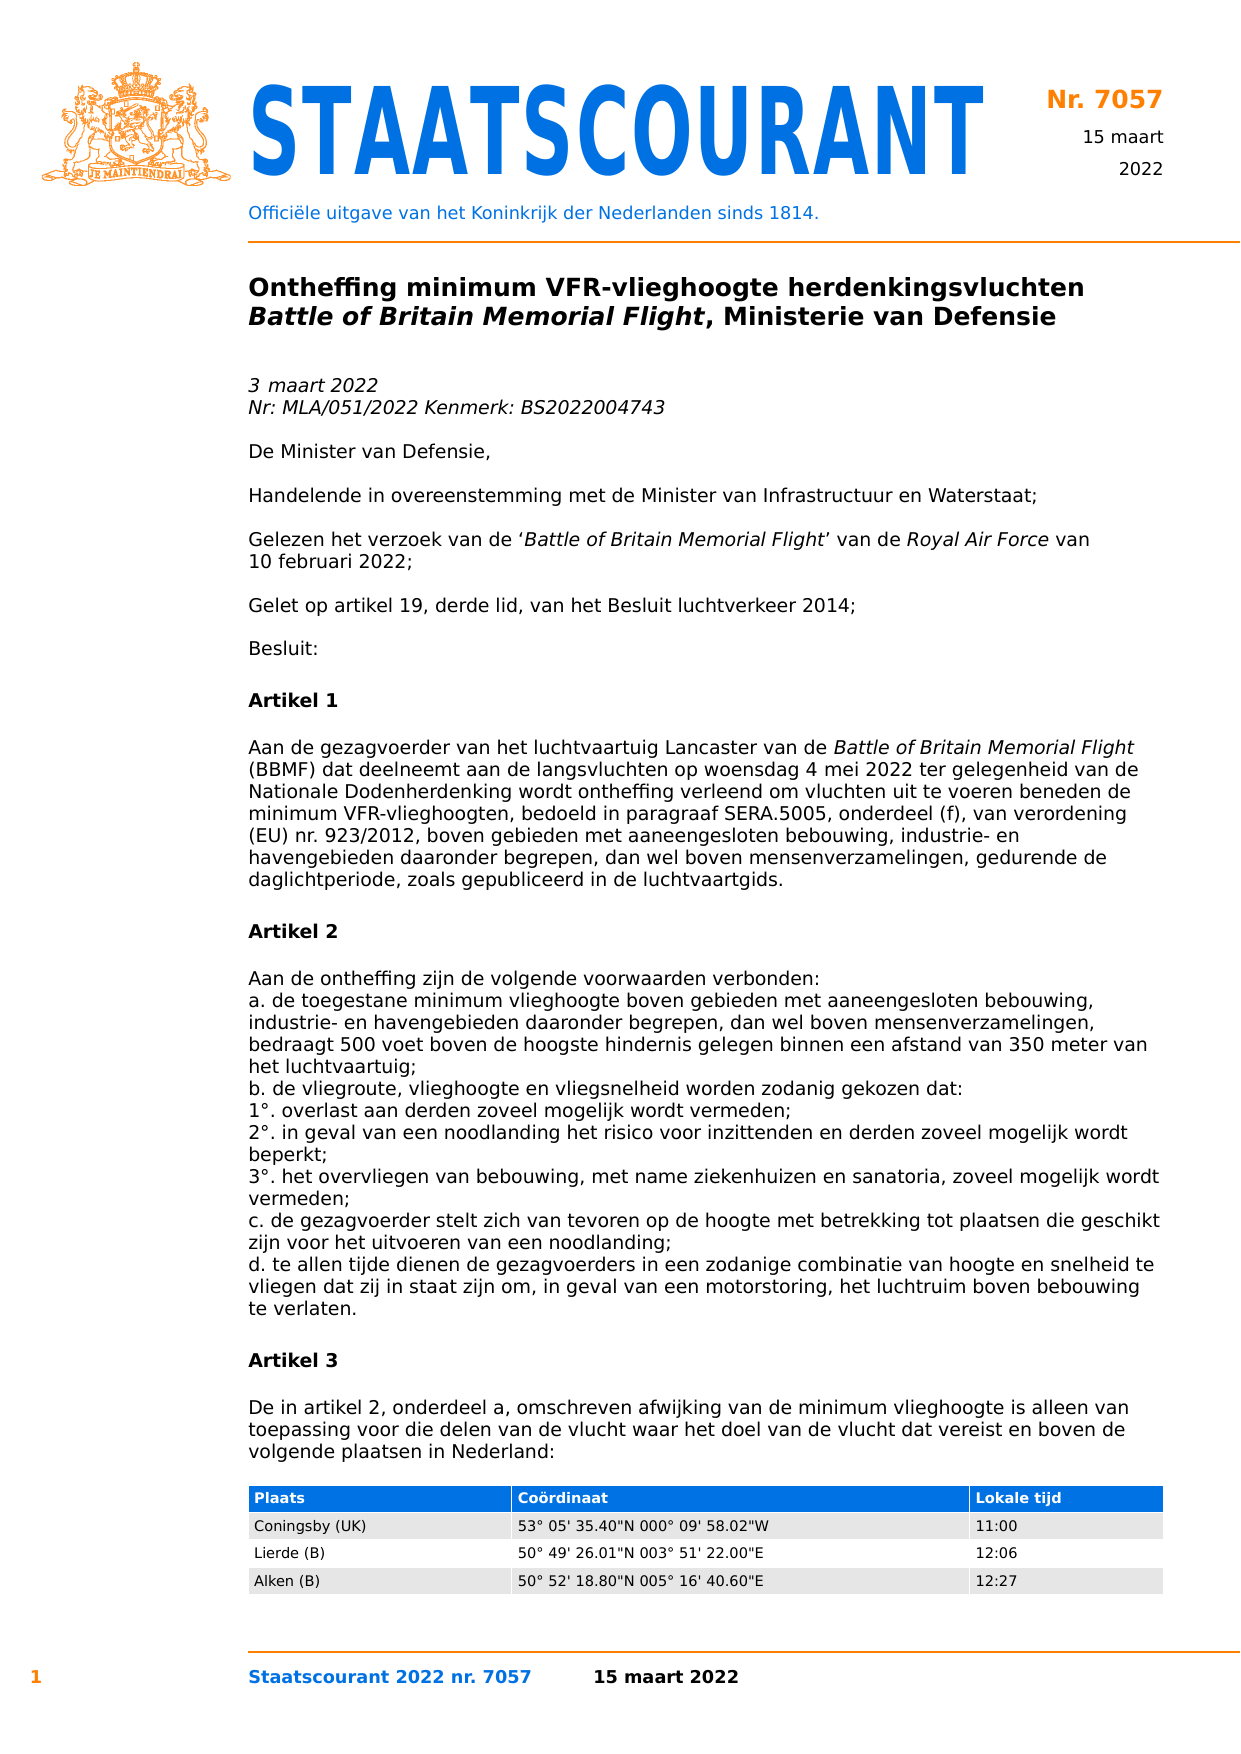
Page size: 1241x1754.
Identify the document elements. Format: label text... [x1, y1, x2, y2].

picture [41, 62, 231, 186]
text a. de toegestane minimum vlieghoogte boven gebieden met aaneengesloten bebouwing, industrie- en havengebieden daaronder begrepen, dan wel boven mensenverzamelingen, bedraagt 500 voet boven de hoogste hindernis gelegen binnen een afstand van 350 meter van het luchtvaartuig; [248, 990, 1163, 1078]
text Besluit: [248, 638, 1163, 660]
table_header Nr. 7057 [998, 62, 1240, 121]
text 3 maart 2022 [248, 375, 1163, 397]
text d. te allen tijde dienen de gezagvoerders in een zodanige combinatie van hoogte en snelheid te vliegen dat zij in staat zijn om, in geval van een motorstoring, het luchtruim boven bebouwing te verlaten. [248, 1254, 1163, 1320]
table_cell 12:06 [970, 1540, 1163, 1567]
text Aan de gezagvoerder van het luchtvaartuig Lancaster van de Battle of Britain Memorial Flight (BBMF) dat deelneemt aan de langsvluchten op woensdag 4 mei 2022 ter gelegenheid van de Nationale Dodenherdenking wordt ontheffing verleend om vluchten uit te voeren beneden de minimum VFR-vlieghoogten, bedoeld in paragraaf SERA.5005, onderdeel (f), van verordening (EU) nr. 923/2012, boven gebieden met aaneengesloten bebouwing, industrie- en havengebieden daaronder begrepen, dan wel boven mensenverzamelingen, gedurende de daglichtperiode, zoals gepubliceerd in de luchtvaartgids. [248, 737, 1163, 891]
table_cell 11:00 [970, 1513, 1163, 1539]
text c. de gezagvoerder stelt zich van tevoren op de hoogte met betrekking tot plaatsen die geschikt zijn voor het uitvoeren van een noodlanding; [248, 1210, 1163, 1254]
table_cell Officiële uitgave van het Koninkrijk der Nederlanden sinds 1814. [248, 203, 1240, 241]
text Nr: MLA/051/2022 Kenmerk: BS2022004743 [248, 397, 1163, 419]
text Gelezen het verzoek van de ‘Battle of Britain Memorial Flight’ van de Royal Air Force van 10 februari 2022; [248, 529, 1163, 573]
text Handelende in overeenstemming met de Minister van Infrastructuur en Waterstaat; [248, 485, 1163, 507]
subtitle Artikel 3 [248, 1350, 1163, 1372]
text Aan de ontheffing zijn de volgende voorwaarden verbonden: [248, 968, 1163, 990]
subtitle Ontheffing minimum VFR-vlieghoogte herdenkingsvluchten Battle of Britain Memorial Flight, Ministerie van Defensie [248, 273, 1163, 331]
table_cell 53° 05' 35.40"N 000° 09' 58.02"W [512, 1513, 969, 1539]
text De Minister van Defensie, [248, 441, 1163, 463]
table_cell 50° 52' 18.80"N 005° 16' 40.60"E [512, 1568, 969, 1594]
text Gelet op artikel 19, derde lid, van het Besluit luchtverkeer 2014; [248, 594, 1163, 616]
subtitle Artikel 2 [248, 921, 1163, 943]
text 1°. overlast aan derden zoveel mogelijk wordt vermeden; [248, 1100, 1163, 1122]
table_cell Coningsby (UK) [249, 1513, 511, 1539]
table_header Plaats [249, 1486, 511, 1512]
table_header STAATSCOURANT [248, 62, 998, 203]
text b. de vliegroute, vlieghoogte en vliegsnelheid worden zodanig gekozen dat: [248, 1078, 1163, 1100]
text De in artikel 2, onderdeel a, omschreven afwijking van de minimum vlieghoogte is alleen van toepassing voor die delen van de vlucht waar het doel van de vlucht dat vereist en boven de volgende plaatsen in Nederland: [248, 1397, 1163, 1463]
table_cell Lierde (B) [249, 1540, 511, 1567]
text 3°. het overvliegen van bebouwing, met name ziekenhuizen en sanatoria, zoveel mogelijk wordt vermeden; [248, 1166, 1163, 1210]
subtitle Artikel 1 [248, 690, 1163, 712]
table_cell 2022 [998, 153, 1240, 203]
table_header Lokale tijd [970, 1486, 1163, 1512]
table_cell 50° 49' 26.01"N 003° 51' 22.00"E [512, 1540, 969, 1567]
table_header [25, 62, 248, 241]
table_cell 15 maart [998, 121, 1240, 153]
table_cell Alken (B) [249, 1568, 511, 1594]
text 2°. in geval van een noodlanding het risico voor inzittenden en derden zoveel mogelijk wordt beperkt; [248, 1122, 1163, 1166]
table_header Coördinaat [512, 1486, 969, 1512]
table_cell 12:27 [970, 1568, 1163, 1594]
